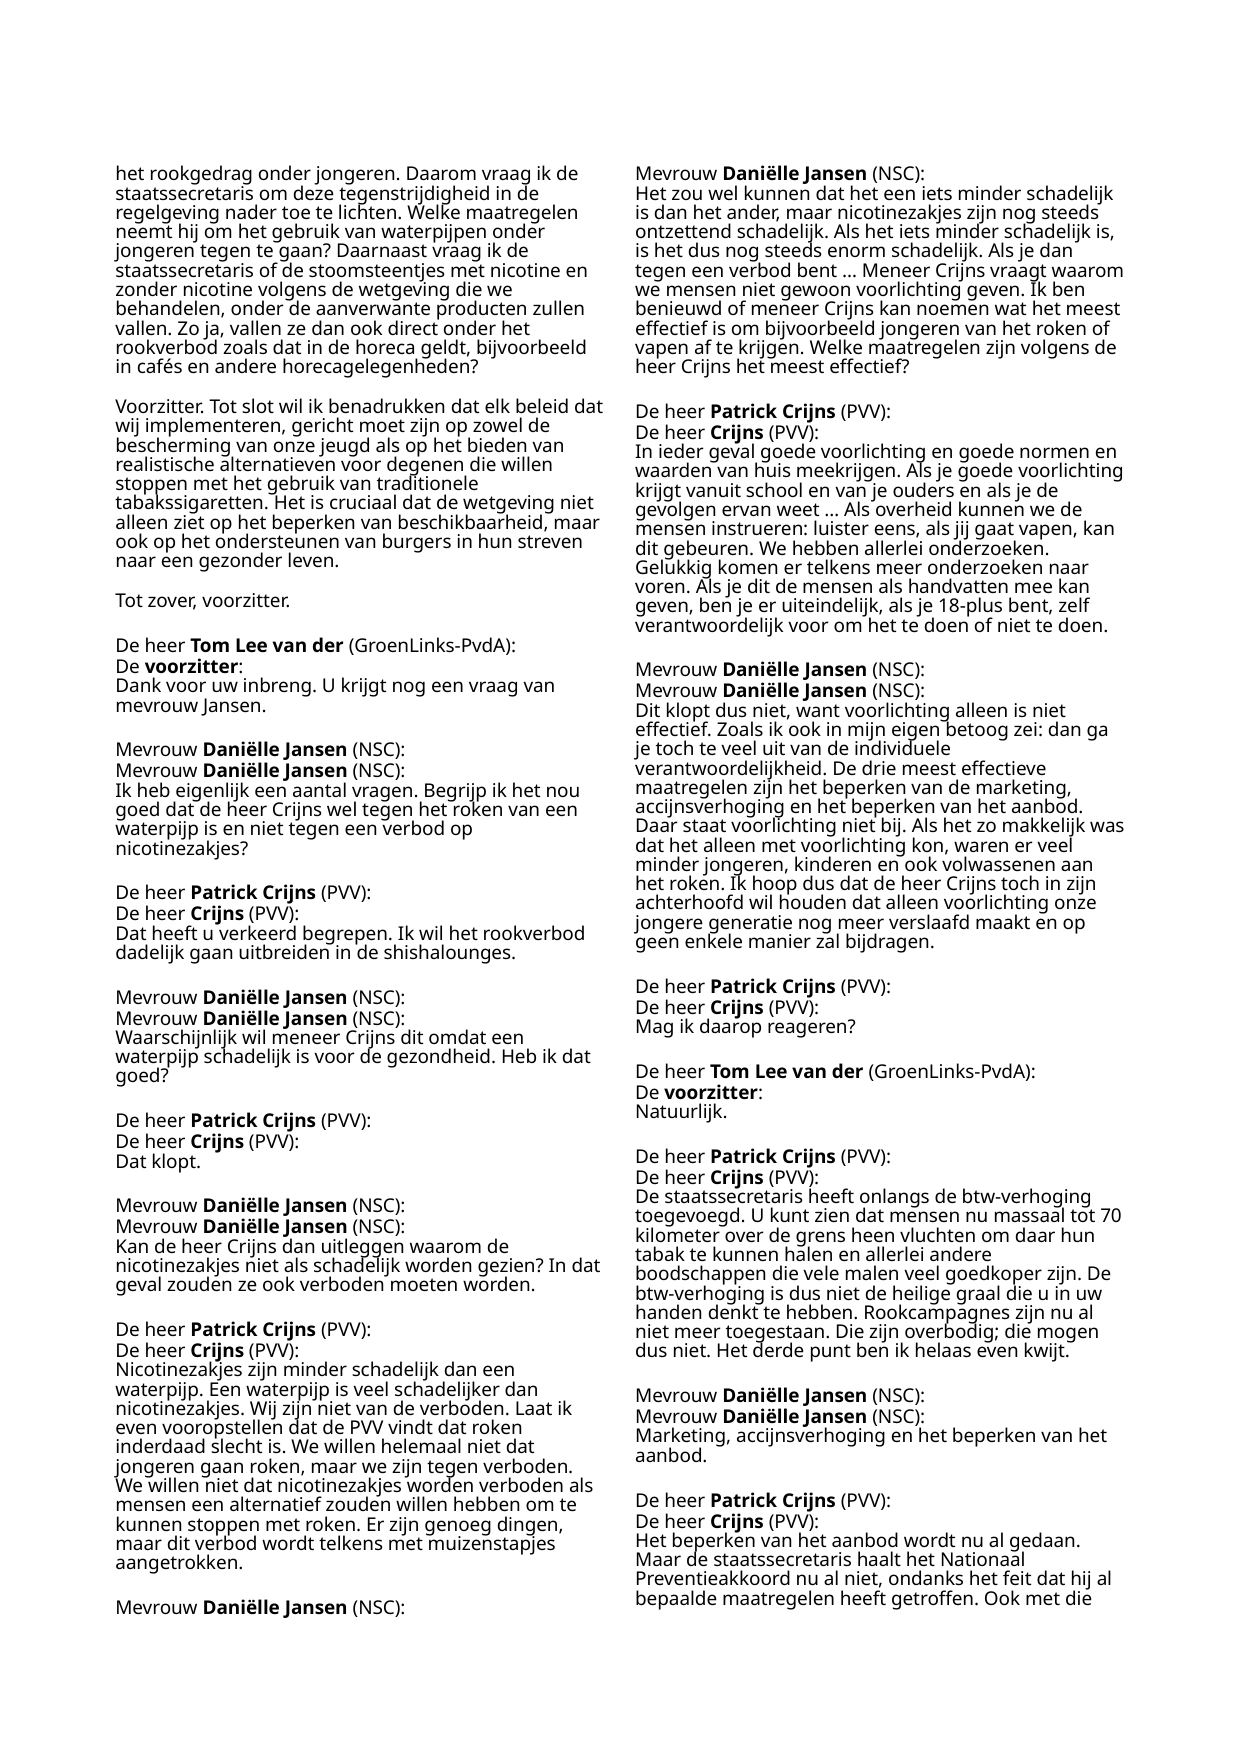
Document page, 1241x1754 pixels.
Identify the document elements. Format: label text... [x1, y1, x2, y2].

text De heer Patrick Crijns (PVV): [115, 1108, 605, 1133]
text Het beperken van het aanbod wordt nu al gedaan. Maar de staatssecretaris haalt het Nationaal Preventieakkoord nu al niet, ondanks het feit dat hij al bepaalde maatregelen heeft getroffen. Ook met die [635, 1532, 1125, 1609]
text De heer Patrick Crijns (PVV): [635, 1487, 1125, 1513]
text Marketing, accijnsverhoging en het beperken van het aanbod. [635, 1427, 1125, 1466]
text Dank voor uw inbreng. U krijgt nog een vraag van mevrouw Jansen. [115, 677, 605, 716]
text De heer Patrick Crijns (PVV): [635, 973, 1125, 999]
text Mevrouw Daniëlle Jansen (NSC): [115, 1010, 605, 1029]
text De heer Patrick Crijns (PVV): [635, 1143, 1125, 1169]
text De heer Patrick Crijns (PVV): [115, 879, 605, 905]
text Het zou wel kunnen dat het een iets minder schadelijk is dan het ander, maar nicotinezakjes zijn nog steeds ontzettend schadelijk. Als het iets minder schadelijk is, is het dus nog steeds enorm schadelijk. Als je dan tegen een verbod bent … Meneer Crijns vraagt waarom we mensen niet gewoon voorlichting geven. Ik ben benieuwd of meneer Crijns kan noemen wat het meest effectief is om bijvoorbeeld jongeren van het roken of vapen af te krijgen. Welke maatregelen zijn volgens de heer Crijns het meest effectief? [635, 184, 1125, 377]
text Kan de heer Crijns dan uitleggen waarom de nicotinezakjes niet als schadelijk worden gezien? In dat geval zouden ze ook verboden moeten worden. [115, 1238, 605, 1296]
text De heer Crijns (PVV): [115, 1342, 605, 1361]
text De voorzitter: [115, 658, 605, 677]
text De heer Crijns (PVV): [115, 1133, 605, 1153]
text Mevrouw Daniëlle Jansen (NSC): [115, 1218, 605, 1238]
text Mag ik daarop reageren? [635, 1018, 1125, 1037]
text het rookgedrag onder jongeren. Daarom vraag ik de staatssecretaris om deze tegenstrijdigheid in de regelgeving nader toe te lichten. Welke maatregelen neemt hij om het gebruik van waterpijpen onder jongeren tegen te gaan? Daarnaast vraag ik de staatssecretaris of de stoomsteentjes met nicotine en zonder nicotine volgens de wetgeving die we behandelen, onder de aanverwante producten zullen vallen. Zo ja, vallen ze dan ook direct onder het rookverbod zoals dat in de horeca geldt, bijvoorbeeld in cafés en andere horecagelegenheden? [115, 165, 605, 377]
text De heer Tom Lee van der (GroenLinks-PvdA): [635, 1058, 1125, 1084]
text Mevrouw Daniëlle Jansen (NSC): [115, 1594, 605, 1620]
text De heer Crijns (PVV): [635, 999, 1125, 1018]
text Dat klopt. [115, 1153, 605, 1172]
text Mevrouw Daniëlle Jansen (NSC): [115, 762, 605, 782]
text Mevrouw Daniëlle Jansen (NSC): [115, 1193, 605, 1218]
text De heer Patrick Crijns (PVV): [115, 1316, 605, 1342]
text Mevrouw Daniëlle Jansen (NSC): [115, 737, 605, 762]
text De staatssecretaris heeft onlangs de btw-verhoging toegevoegd. U kunt zien dat mensen nu massaal tot 70 kilometer over de grens heen vluchten om daar hun tabak te kunnen halen en allerlei andere boodschappen die vele malen veel goedkoper zijn. De btw-verhoging is dus niet de heilige graal die u in uw handen denkt te hebben. Rookcampagnes zijn nu al niet meer toegestaan. Die zijn overbodig; die mogen dus niet. Het derde punt ben ik helaas even kwijt. [635, 1188, 1125, 1362]
text Waarschijnlijk wil meneer Crijns dit omdat een waterpijp schadelijk is voor de gezondheid. Heb ik dat goed? [115, 1029, 605, 1087]
text Natuurlijk. [635, 1103, 1125, 1122]
text De heer Patrick Crijns (PVV): [635, 398, 1125, 424]
text Nicotinezakjes zijn minder schadelijk dan een waterpijp. Een waterpijp is veel schadelijker dan nicotinezakjes. Wij zijn niet van de verboden. Laat ik even vooropstellen dat de PVV vindt dat roken inderdaad slecht is. We willen helemaal niet dat jongeren gaan roken, maar we zijn tegen verboden. We willen niet dat nicotinezakjes worden verboden als mensen een alternatief zouden willen hebben om te kunnen stoppen met roken. Er zijn genoeg dingen, maar dit verbod wordt telkens met muizenstapjes aangetrokken. [115, 1361, 605, 1573]
text Mevrouw Daniëlle Jansen (NSC): [115, 984, 605, 1010]
text Dat heeft u verkeerd begrepen. Ik wil het rookverbod dadelijk gaan uitbreiden in de shishalounges. [115, 924, 605, 963]
text De heer Crijns (PVV): [635, 1169, 1125, 1188]
text De heer Crijns (PVV): [635, 1513, 1125, 1532]
text Voorzitter. Tot slot wil ik benadrukken dat elk beleid dat wij implementeren, gericht moet zijn op zowel de bescherming van onze jeugd als op het bieden van realistische alternatieven voor degenen die willen stoppen met het gebruik van traditionele tabakssigaretten. Het is cruciaal dat de wetgeving niet alleen ziet op het beperken van beschikbaarheid, maar ook op het ondersteunen van burgers in hun streven naar een gezonder leven. [115, 398, 605, 571]
text Mevrouw Daniëlle Jansen (NSC): [635, 1408, 1125, 1427]
text De heer Tom Lee van der (GroenLinks-PvdA): [115, 632, 605, 658]
text Mevrouw Daniëlle Jansen (NSC): [635, 657, 1125, 682]
text Mevrouw Daniëlle Jansen (NSC): [635, 682, 1125, 702]
text Tot zover, voorzitter. [115, 592, 605, 611]
text In ieder geval goede voorlichting en goede normen en waarden van huis meekrijgen. Als je goede voorlichting krijgt vanuit school en van je ouders en als je de gevolgen ervan weet … Als overheid kunnen we de mensen instrueren: luister eens, als jij gaat vapen, kan dit gebeuren. We hebben allerlei onderzoeken. Gelukkig komen er telkens meer onderzoeken naar voren. Als je dit de mensen als handvatten mee kan geven, ben je er uiteindelijk, als je 18-plus bent, zelf verantwoordelijk voor om het te doen of niet te doen. [635, 443, 1125, 636]
text Mevrouw Daniëlle Jansen (NSC): [635, 165, 1125, 184]
text De heer Crijns (PVV): [115, 905, 605, 924]
text Ik heb eigenlijk een aantal vragen. Begrijp ik het nou goed dat de heer Crijns wel tegen het roken van een waterpijp is en niet tegen een verbod op nicotinezakjes? [115, 782, 605, 859]
text De voorzitter: [635, 1084, 1125, 1103]
text Dit klopt dus niet, want voorlichting alleen is niet effectief. Zoals ik ook in mijn eigen betoog zei: dan ga je toch te veel uit van de individuele verantwoordelijkheid. De drie meest effectieve maatregelen zijn het beperken van de marketing, accijnsverhoging en het beperken van het aanbod. Daar staat voorlichting niet bij. Als het zo makkelijk was dat het alleen met voorlichting kon, waren er veel minder jongeren, kinderen en ook volwassenen aan het roken. Ik hoop dus dat de heer Crijns toch in zijn achterhoofd wil houden dat alleen voorlichting onze jongere generatie nog meer verslaafd maakt en op geen enkele manier zal bijdragen. [635, 702, 1125, 952]
text Mevrouw Daniëlle Jansen (NSC): [635, 1382, 1125, 1408]
text De heer Crijns (PVV): [635, 424, 1125, 443]
